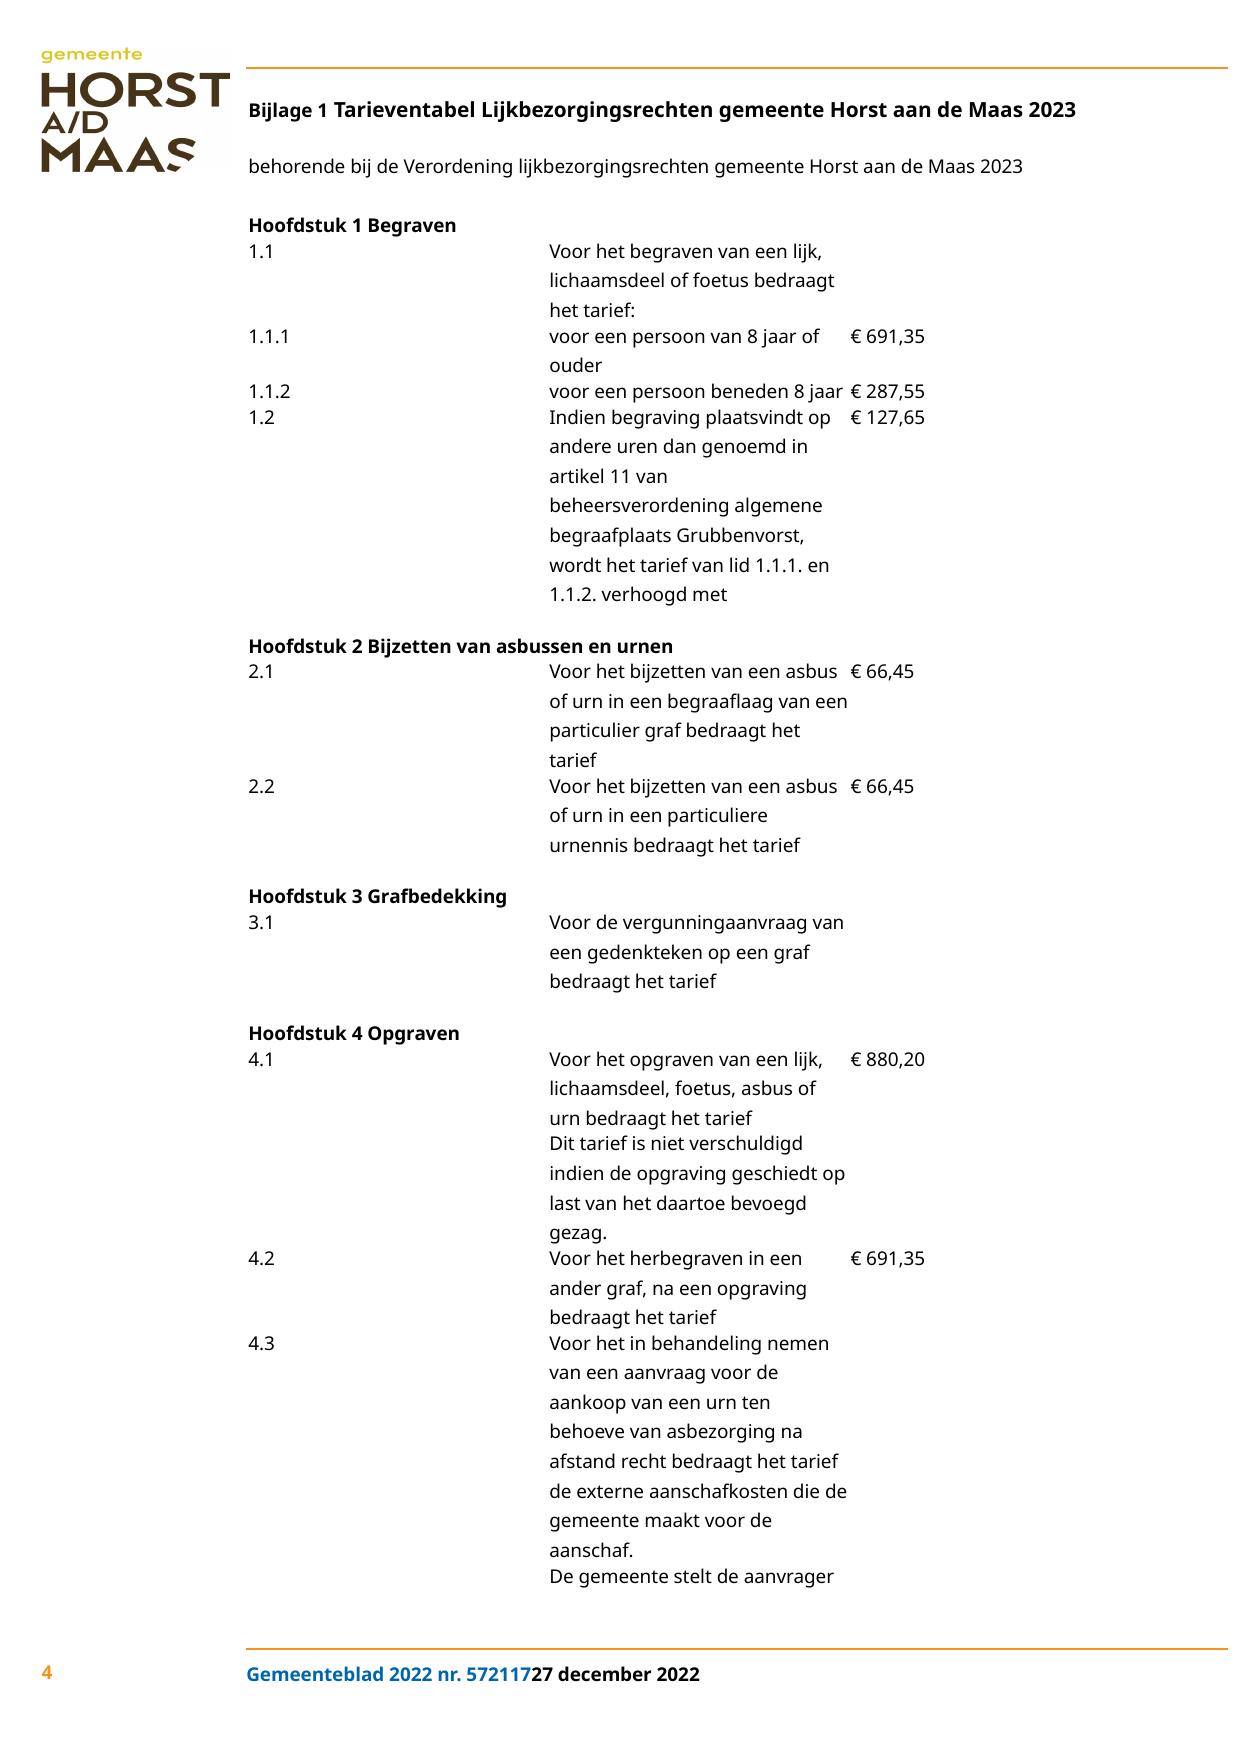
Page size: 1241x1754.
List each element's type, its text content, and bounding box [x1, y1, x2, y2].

table_cell [248, 994, 549, 1020]
table_cell [850, 1131, 1152, 1245]
table_cell Voor het begraven van een lijk, lichaamsdeel of foetus bedraagt het tarief: [549, 238, 850, 323]
table_cell € 66,45 [850, 659, 1152, 773]
table_cell 1.1 [248, 238, 549, 323]
table_cell [850, 909, 1152, 994]
table_cell Hoofdstuk 4 Opgraven [248, 1020, 1152, 1046]
table_cell 1.1.1 [248, 323, 549, 378]
table_cell voor een persoon beneden 8 jaar [549, 378, 850, 404]
table_cell 1.2 [248, 404, 549, 607]
table_cell 4.3 [248, 1330, 549, 1563]
table_cell Voor het opgraven van een lijk, lichaamsdeel, foetus, asbus of urn bedraagt het tarief [549, 1046, 850, 1131]
table_cell € 287,55 [850, 378, 1152, 404]
table_cell voor een persoon van 8 jaar of ouder [549, 323, 850, 378]
table_cell Voor het bijzetten van een asbus of urn in een particuliere urnennis bedraagt het tarief [549, 773, 850, 858]
table_cell Voor het bijzetten van een asbus of urn in een begraaflaag van een particulier graf bedraagt het tarief [549, 659, 850, 773]
table_cell 3.1 [248, 909, 549, 994]
text Bijlage 1 Tarieventabel Lijkbezorgingsrechten gemeente Horst aan de Maas 2023 [248, 95, 1152, 123]
table_cell [850, 1563, 1152, 1588]
table_cell 2.1 [248, 659, 549, 773]
table_cell 1.1.2 [248, 378, 549, 404]
table_cell Hoofdstuk 2 Bijzetten van asbussen en urnen [248, 633, 1152, 658]
table_cell € 127,65 [850, 404, 1152, 607]
table_cell [850, 607, 1152, 633]
table_cell € 66,45 [850, 773, 1152, 858]
table_cell [248, 1563, 549, 1588]
table_cell 2.2 [248, 773, 549, 858]
table_cell Voor het in behandeling nemen van een aanvraag voor de aankoop van een urn ten behoeve van asbezorging na afstand recht bedraagt het tarief de externe aanschafkosten die de gemeente maakt voor de aanschaf. [549, 1330, 850, 1563]
table_cell [850, 238, 1152, 323]
table_cell Indien begraving plaatsvindt op andere uren dan genoemd in artikel 11 van beheersverordening algemene begraafplaats Grubbenvorst, wordt het tarief van lid 1.1.1. en 1.1.2. verhoogd met [549, 404, 850, 607]
table_cell Voor de vergunningaanvraag van een gedenkteken op een graf bedraagt het tarief [549, 909, 850, 994]
table_cell 4.2 [248, 1245, 549, 1330]
table_cell € 880,20 [850, 1046, 1152, 1131]
table_cell € 691,35 [850, 323, 1152, 378]
picture [41, 47, 231, 172]
table_cell Hoofdstuk 3 Grafbedekking [248, 884, 1152, 909]
table_cell 4.1 [248, 1046, 549, 1131]
table_cell € 691,35 [850, 1245, 1152, 1330]
table_cell [248, 1131, 549, 1245]
table_cell [850, 1330, 1152, 1563]
table_cell [850, 858, 1152, 884]
table_cell Voor het herbegraven in een ander graf, na een opgraving bedraagt het tarief [549, 1245, 850, 1330]
table_header Hoofdstuk 1 Begraven [248, 212, 1152, 238]
table_cell [549, 858, 850, 884]
table_cell [248, 607, 549, 633]
table_cell De gemeente stelt de aanvrager [549, 1563, 850, 1588]
table_cell [549, 994, 850, 1020]
table_cell [549, 607, 850, 633]
table_cell Dit tarief is niet verschuldigd indien de opgraving geschiedt op last van het daartoe bevoegd gezag. [549, 1131, 850, 1245]
text behorende bij de Verordening lijkbezorgingsrechten gemeente Horst aan de Maas 2023 [248, 153, 1152, 179]
table_cell [248, 858, 549, 884]
table_cell [850, 994, 1152, 1020]
